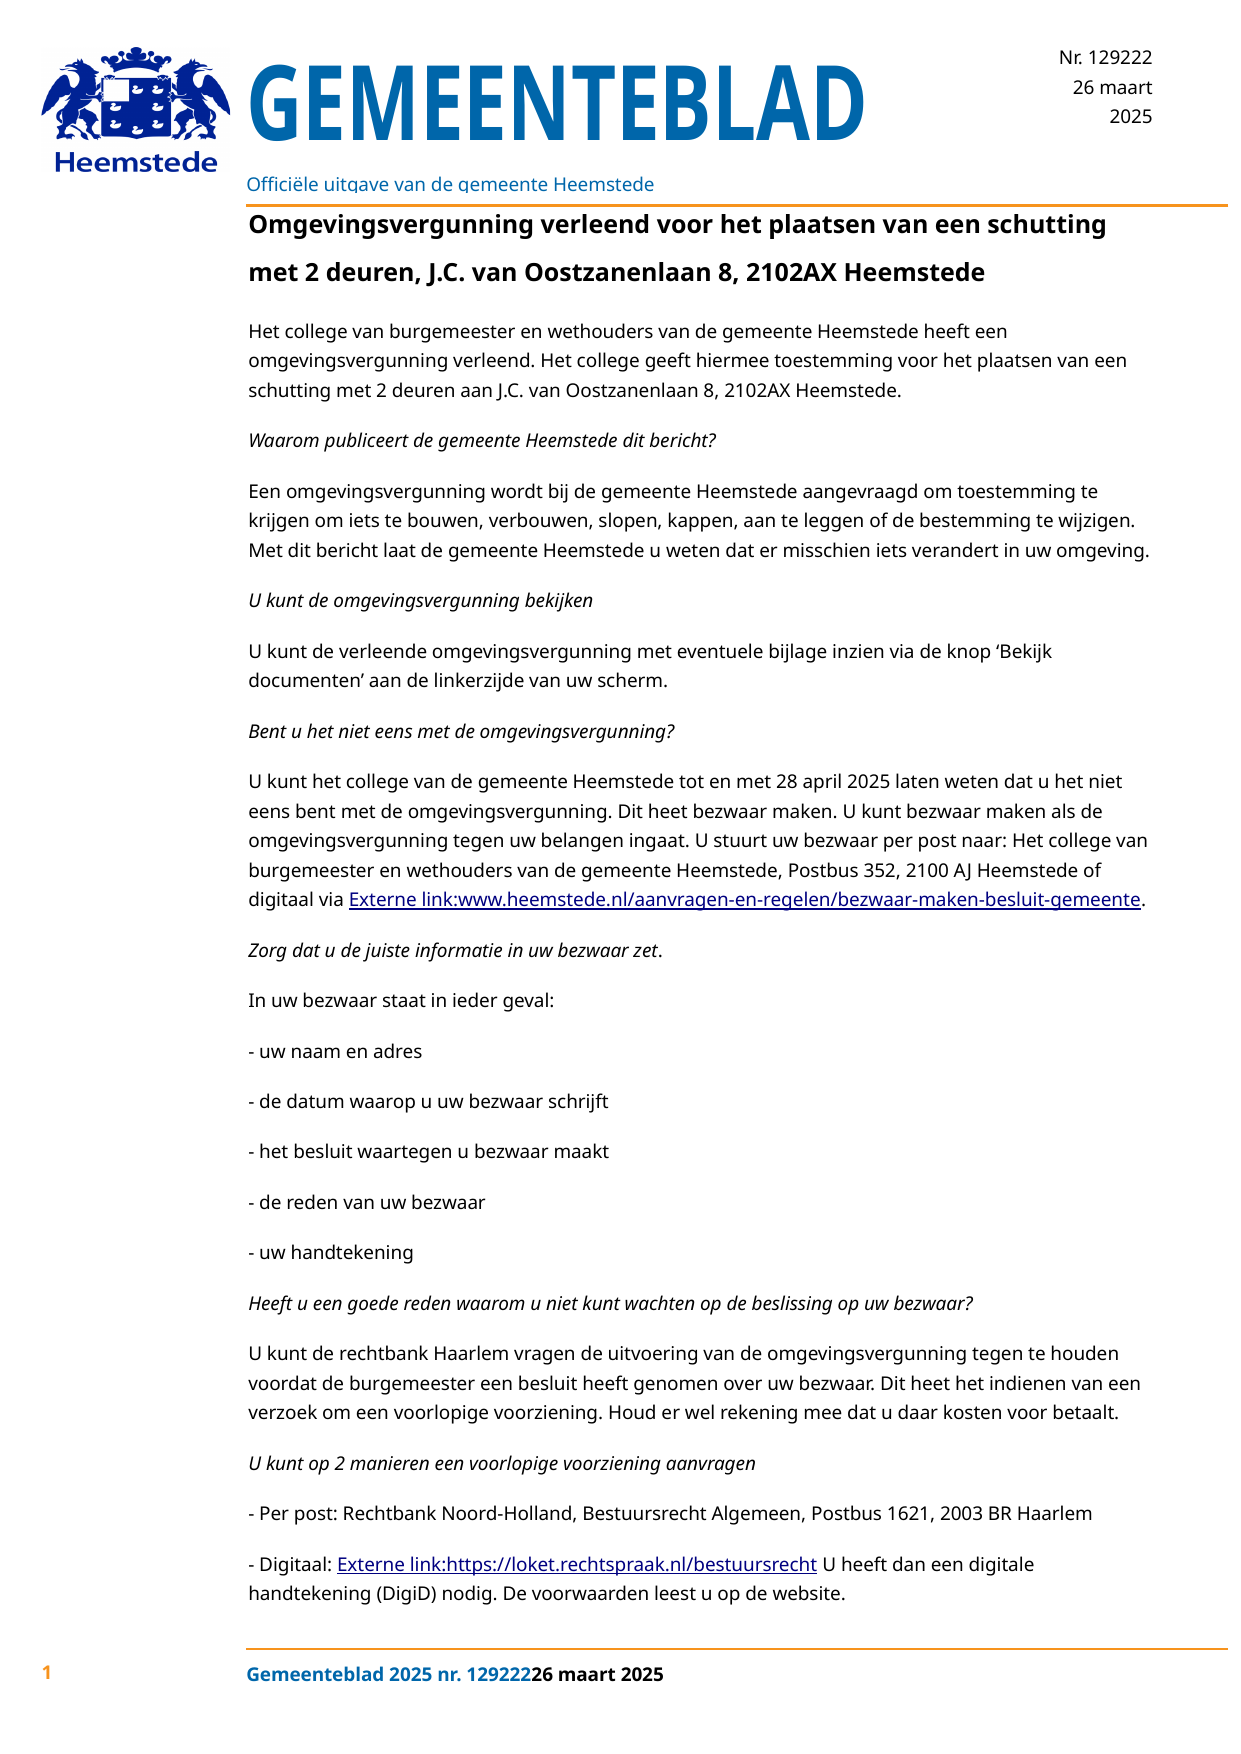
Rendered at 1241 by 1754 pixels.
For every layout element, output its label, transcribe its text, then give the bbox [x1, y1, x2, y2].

text Heeft u een goede reden waarom u niet kunt wachten op de beslissing op uw bezwaar? [248, 1290, 1152, 1316]
text In uw bezwaar staat in ieder geval: [248, 987, 1152, 1013]
text Omgevingsvergunning verleend voor het plaatsen van een schutting met 2 deuren, J.C. van Oostzanenlaan 8, 2102AX Heemstede [248, 207, 1152, 288]
text - uw naam en adres [248, 1038, 1152, 1064]
text - Per post: Rechtbank Noord-Holland, Bestuursrecht Algemeen, Postbus 1621, 2003 BR Haarlem [248, 1500, 1152, 1526]
text Waarom publiceert de gemeente Heemstede dit bericht? [248, 427, 1152, 453]
text U kunt de rechtbank Haarlem vragen de uitvoering van de omgevingsvergunning tegen te houden voordat de burgemeester een besluit heeft genomen over uw bezwaar. Dit heet het indienen van een verzoek om een voorlopige voorziening. Houd er wel rekening mee dat u daar kosten voor betaalt. [248, 1340, 1152, 1425]
text - Digitaal: Externe link:https://loket.rechtspraak.nl/bestuursrecht U heeft dan een digitale handtekening (DigiD) nodig. De voorwaarden leest u op de website. [248, 1551, 1152, 1606]
text - uw handtekening [248, 1239, 1152, 1265]
text U kunt op 2 manieren een voorlopige voorziening aanvragen [248, 1450, 1152, 1476]
text U kunt de verleende omgevingsvergunning met eventuele bijlage inzien via de knop ‘Bekijk documenten’ aan de linkerzijde van uw scherm. [248, 638, 1152, 693]
picture [41, 47, 231, 172]
text Zorg dat u de juiste informatie in uw bezwaar zet. [248, 937, 1152, 963]
text - het besluit waartegen u bezwaar maakt [248, 1139, 1152, 1164]
text Bent u het niet eens met de omgevingsvergunning? [248, 718, 1152, 744]
text Een omgevingsvergunning wordt bij de gemeente Heemstede aangevraagd om toestemming te krijgen om iets te bouwen, verbouwen, slopen, kappen, aan te leggen of de bestemming te wijzigen. Met dit bericht laat de gemeente Heemstede u weten dat er misschien iets verandert in uw omgeving. [248, 478, 1152, 563]
text U kunt het college van de gemeente Heemstede tot en met 28 april 2025 laten weten dat u het niet eens bent met de omgevingsvergunning. Dit heet bezwaar maken. U kunt bezwaar maken als de omgevingsvergunning tegen uw belangen ingaat. U stuurt uw bezwaar per post naar: Het college van burgemeester en wethouders van de gemeente Heemstede, Postbus 352, 2100 AJ Heemstede of digitaal via Externe link:www.heemstede.nl/aanvragen-en-regelen/bezwaar-maken-besluit-gemeente. [248, 768, 1152, 912]
text Het college van burgemeester en wethouders van de gemeente Heemstede heeft een omgevingsvergunning verleend. Het college geeft hiermee toestemming voor het plaatsen van een schutting met 2 deuren aan J.C. van Oostzanenlaan 8, 2102AX Heemstede. [248, 318, 1152, 403]
text U kunt de omgevingsvergunning bekijken [248, 587, 1152, 613]
text - de reden van uw bezwaar [248, 1189, 1152, 1215]
text - de datum waarop u uw bezwaar schrijft [248, 1088, 1152, 1114]
